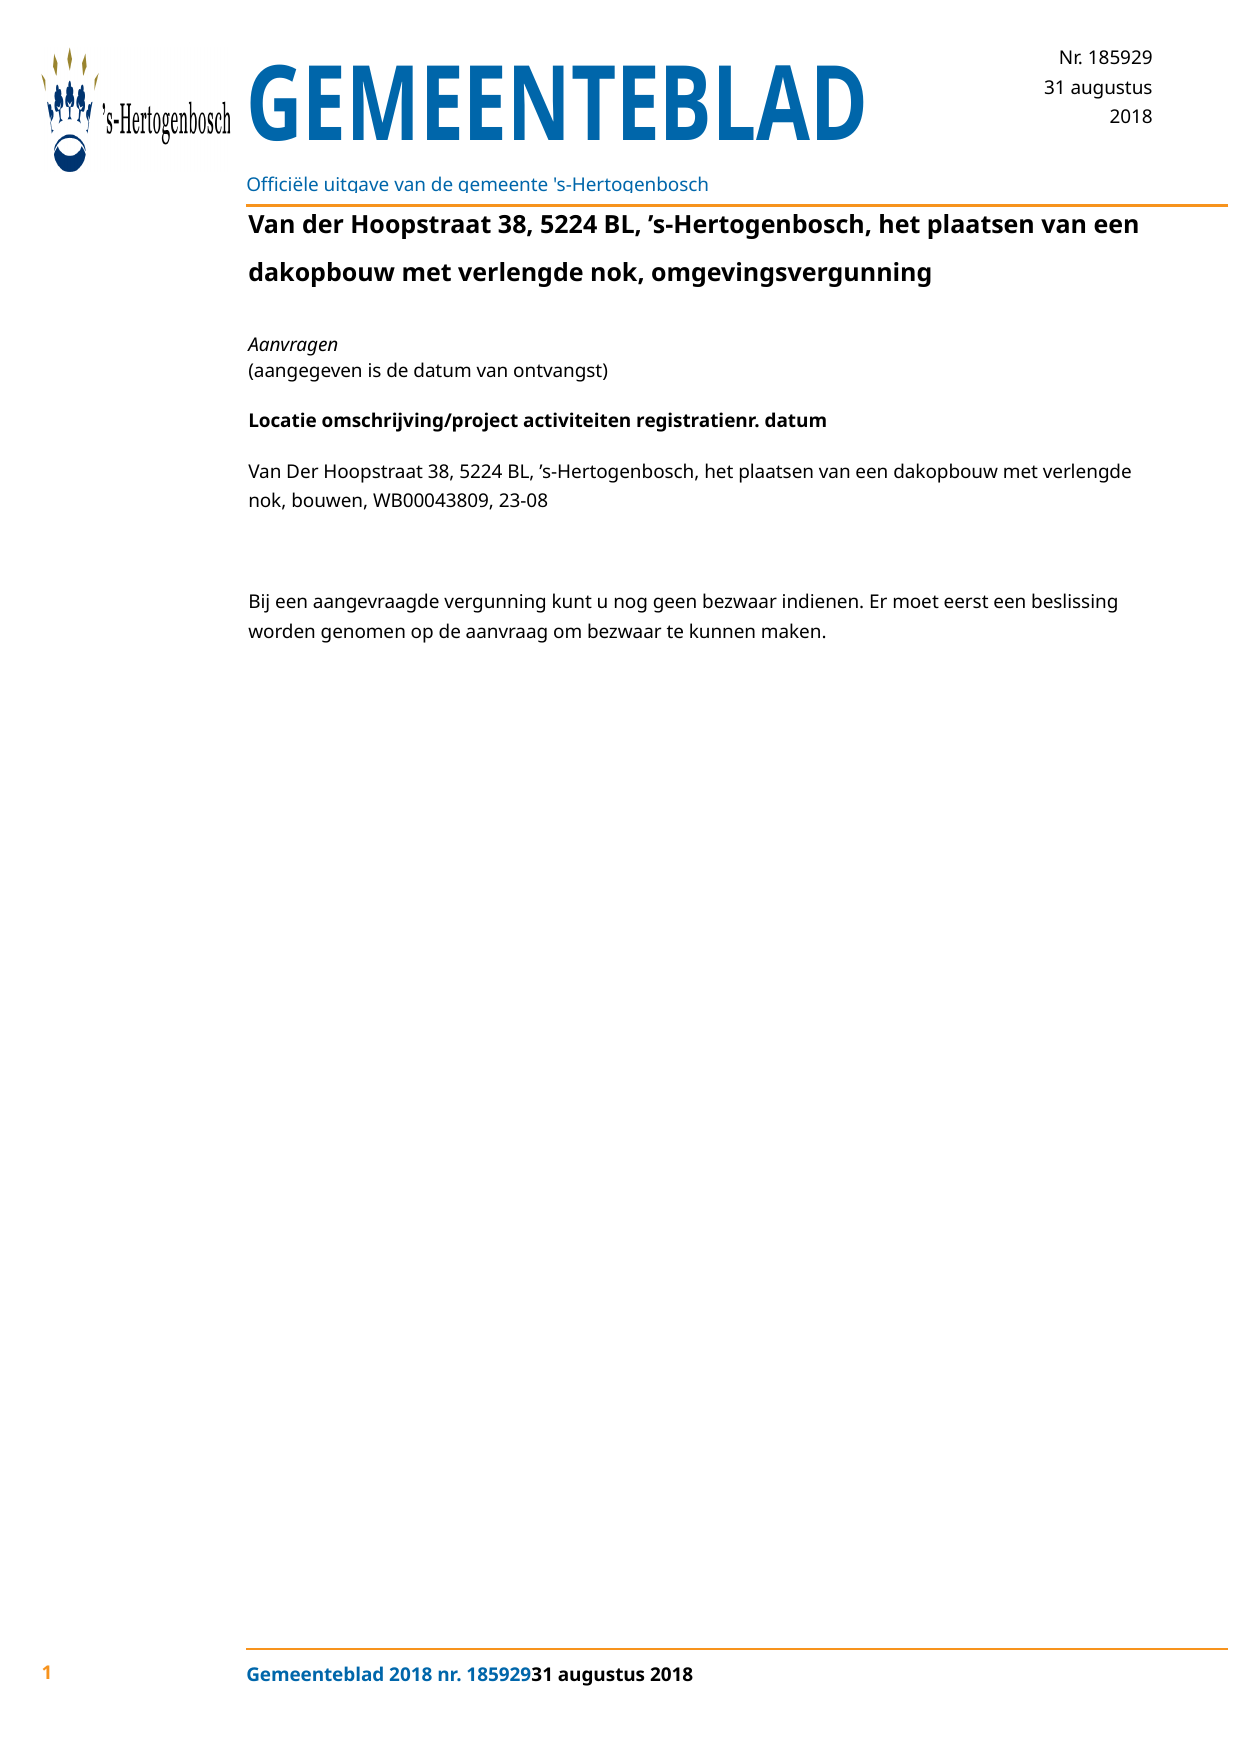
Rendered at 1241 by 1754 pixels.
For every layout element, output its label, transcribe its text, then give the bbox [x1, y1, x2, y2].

text (aangegeven is de datum van ontvangst) [248, 357, 1152, 383]
text Van Der Hoopstraat 38, 5224 BL, ’s-Hertogenbosch, het plaatsen van een dakopbouw met verlengde nok, bouwen, WB00043809, 23-08 [248, 458, 1152, 513]
text Van der Hoopstraat 38, 5224 BL, ’s-Hertogenbosch, het plaatsen van een dakopbouw met verlengde nok, omgevingsvergunning [248, 207, 1152, 288]
text Bij een aangevraagde vergunning kunt u nog geen bezwaar indienen. Er moet eerst een beslissing worden genomen op de aanvraag om bezwaar te kunnen maken. [248, 588, 1152, 644]
picture [41, 47, 231, 172]
text Locatie omschrijving/project activiteiten registratienr. datum [248, 408, 1152, 433]
text Aanvragen [248, 331, 1152, 357]
